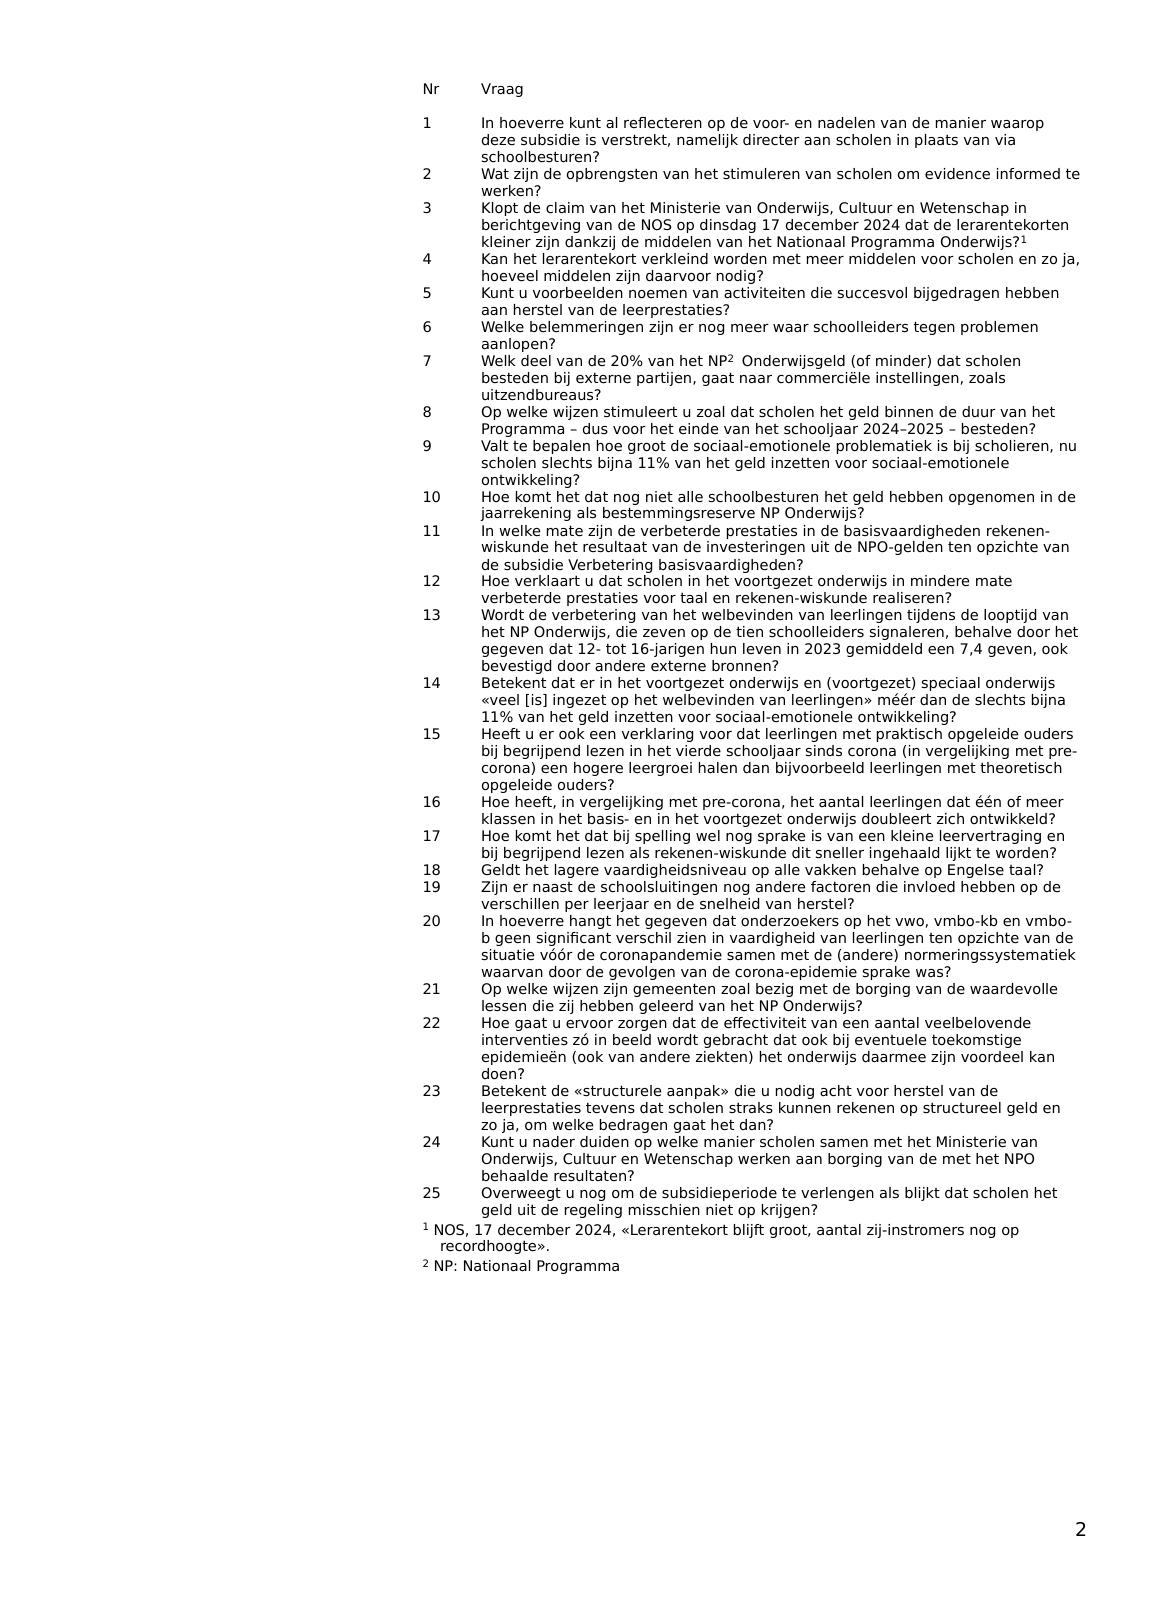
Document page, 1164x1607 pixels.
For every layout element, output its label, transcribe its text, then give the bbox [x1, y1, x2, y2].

table_cell 22 [422, 1015, 475, 1083]
table_cell 14 [422, 675, 475, 726]
table_cell Betekent dat er in het voortgezet onderwijs en (voortgezet) speciaal onderwijs «veel [is] ingezet op het welbevinden van leerlingen» méér dan de slechts bijna 11% van het geld inzetten voor sociaal-emotionele ontwikkeling? [475, 675, 1087, 726]
table_cell Kunt u nader duiden op welke manier scholen samen met het Ministerie van Onderwijs, Cultuur en Wetenschap werken aan borging van de met het NPO behaalde resultaten? [475, 1134, 1087, 1184]
table_cell Wat zijn de opbrengsten van het stimuleren van scholen om evidence informed te werken? [475, 166, 1087, 200]
table_cell Op welke wijzen stimuleert u zoal dat scholen het geld binnen de duur van het Programma – dus voor het einde van het schooljaar 2024–2025 – besteden? [475, 404, 1087, 437]
table_cell 17 [422, 828, 475, 862]
table_cell Geldt het lagere vaardigheidsniveau op alle vakken behalve op Engelse taal? [475, 862, 1087, 879]
table_cell 9 [422, 438, 475, 488]
table_cell Welke belemmeringen zijn er nog meer waar schoolleiders tegen problemen aanlopen? [475, 319, 1087, 353]
table_cell Betekent de «structurele aanpak» die u nodig acht voor herstel van de leerprestaties tevens dat scholen straks kunnen rekenen op structureel geld en zo ja, om welke bedragen gaat het dan? [475, 1083, 1087, 1134]
table_cell Hoe verklaart u dat scholen in het voortgezet onderwijs in mindere mate verbeterde prestaties voor taal en rekenen-wiskunde realiseren? [475, 573, 1087, 607]
table_cell 25 [422, 1185, 475, 1218]
table_cell Heeft u er ook een verklaring voor dat leerlingen met praktisch opgeleide ouders bij begrijpend lezen in het vierde schooljaar sinds corona (in vergelijking met pre-corona) een hogere leergroei halen dan bijvoorbeeld leerlingen met theoretisch opgeleide ouders? [475, 726, 1087, 794]
table_cell 13 [422, 607, 475, 675]
table_cell 7 [422, 353, 475, 403]
table_cell Hoe komt het dat nog niet alle schoolbesturen het geld hebben opgenomen in de jaarrekening als bestemmingsreserve NP Onderwijs? [475, 489, 1087, 522]
table_cell 4 [422, 251, 475, 285]
table_cell 12 [422, 573, 475, 607]
table_cell [422, 98, 475, 115]
table_cell 1 [422, 115, 475, 166]
table_cell Klopt de claim van het Ministerie van Onderwijs, Cultuur en Wetenschap in berichtgeving van de NOS op dinsdag 17 december 2024 dat de lerarentekorten kleiner zijn dankzij de middelen van het Nationaal Programma Onderwijs?1 [475, 200, 1087, 251]
table_cell Hoe heeft, in vergelijking met pre-corona, het aantal leerlingen dat één of meer klassen in het basis- en in het voortgezet onderwijs doubleert zich ontwikkeld? [475, 794, 1087, 828]
table_cell Wordt de verbetering van het welbevinden van leerlingen tijdens de looptijd van het NP Onderwijs, die zeven op de tien schoolleiders signaleren, behalve door het gegeven dat 12- tot 16-jarigen hun leven in 2023 gemiddeld een 7,4 geven, ook bevestigd door andere externe bronnen? [475, 607, 1087, 675]
table_cell 21 [422, 981, 475, 1015]
table_cell Hoe gaat u ervoor zorgen dat de effectiviteit van een aantal veelbelovende interventies zó in beeld wordt gebracht dat ook bij eventuele toekomstige epidemieën (ook van andere ziekten) het onderwijs daarmee zijn voordeel kan doen? [475, 1015, 1087, 1083]
table_cell Overweegt u nog om de subsidieperiode te verlengen als blijkt dat scholen het geld uit de regeling misschien niet op krijgen? [475, 1185, 1087, 1218]
table_cell 19 [422, 879, 475, 913]
table_cell 10 [422, 489, 475, 522]
table_cell In welke mate zijn de verbeterde prestaties in de basisvaardigheden rekenen-wiskunde het resultaat van de investeringen uit de NPO-gelden ten opzichte van de subsidie Verbetering basisvaardigheden? [475, 523, 1087, 573]
table_header Vraag [475, 81, 1087, 98]
table_cell In hoeverre hangt het gegeven dat onderzoekers op het vwo, vmbo-kb en vmbo-b geen significant verschil zien in vaardigheid van leerlingen ten opzichte van de situatie vóór de coronapandemie samen met de (andere) normeringssystematiek waarvan door de gevolgen van de corona-epidemie sprake was? [475, 913, 1087, 981]
table_cell 2 [422, 166, 475, 200]
table_cell 23 [422, 1083, 475, 1134]
table_cell 24 [422, 1134, 475, 1184]
table_cell 5 [422, 285, 475, 319]
table_cell 3 [422, 200, 475, 251]
table_cell 20 [422, 913, 475, 981]
table_cell Hoe komt het dat bij spelling wel nog sprake is van een kleine leervertraging en bij begrijpend lezen als rekenen-wiskunde dit sneller ingehaald lijkt te worden? [475, 828, 1087, 862]
table_cell Valt te bepalen hoe groot de sociaal-emotionele problematiek is bij scholieren, nu scholen slechts bijna 11% van het geld inzetten voor sociaal-emotionele ontwikkeling? [475, 438, 1087, 488]
table_cell Kunt u voorbeelden noemen van activiteiten die succesvol bijgedragen hebben aan herstel van de leerprestaties? [475, 285, 1087, 319]
table_cell [475, 98, 1087, 115]
table_cell 15 [422, 726, 475, 794]
table_cell 16 [422, 794, 475, 828]
table_cell 6 [422, 319, 475, 353]
table_cell Welk deel van de 20% van het NP2 Onderwijsgeld (of minder) dat scholen besteden bij externe partijen, gaat naar commerciële instellingen, zoals uitzendbureaus? [475, 353, 1087, 403]
table_cell Kan het lerarentekort verkleind worden met meer middelen voor scholen en zo ja, hoeveel middelen zijn daarvoor nodig? [475, 251, 1087, 285]
table_cell 8 [422, 404, 475, 437]
table_header Nr [422, 81, 475, 98]
table_cell 11 [422, 523, 475, 573]
table_cell Op welke wijzen zijn gemeenten zoal bezig met de borging van de waardevolle lessen die zij hebben geleerd van het NP Onderwijs? [475, 981, 1087, 1015]
table_cell 1 NOS, 17 december 2024, «Lerarentekort blijft groot, aantal zij-instromers nog op recordhoogte». 2 NP: Nationaal Programma [422, 1219, 1087, 1275]
table_cell In hoeverre kunt al reflecteren op de voor- en nadelen van de manier waarop deze subsidie is verstrekt, namelijk directer aan scholen in plaats van via schoolbesturen? [475, 115, 1087, 166]
table_cell Zijn er naast de schoolsluitingen nog andere factoren die invloed hebben op de verschillen per leerjaar en de snelheid van herstel? [475, 879, 1087, 913]
table_cell 18 [422, 862, 475, 879]
